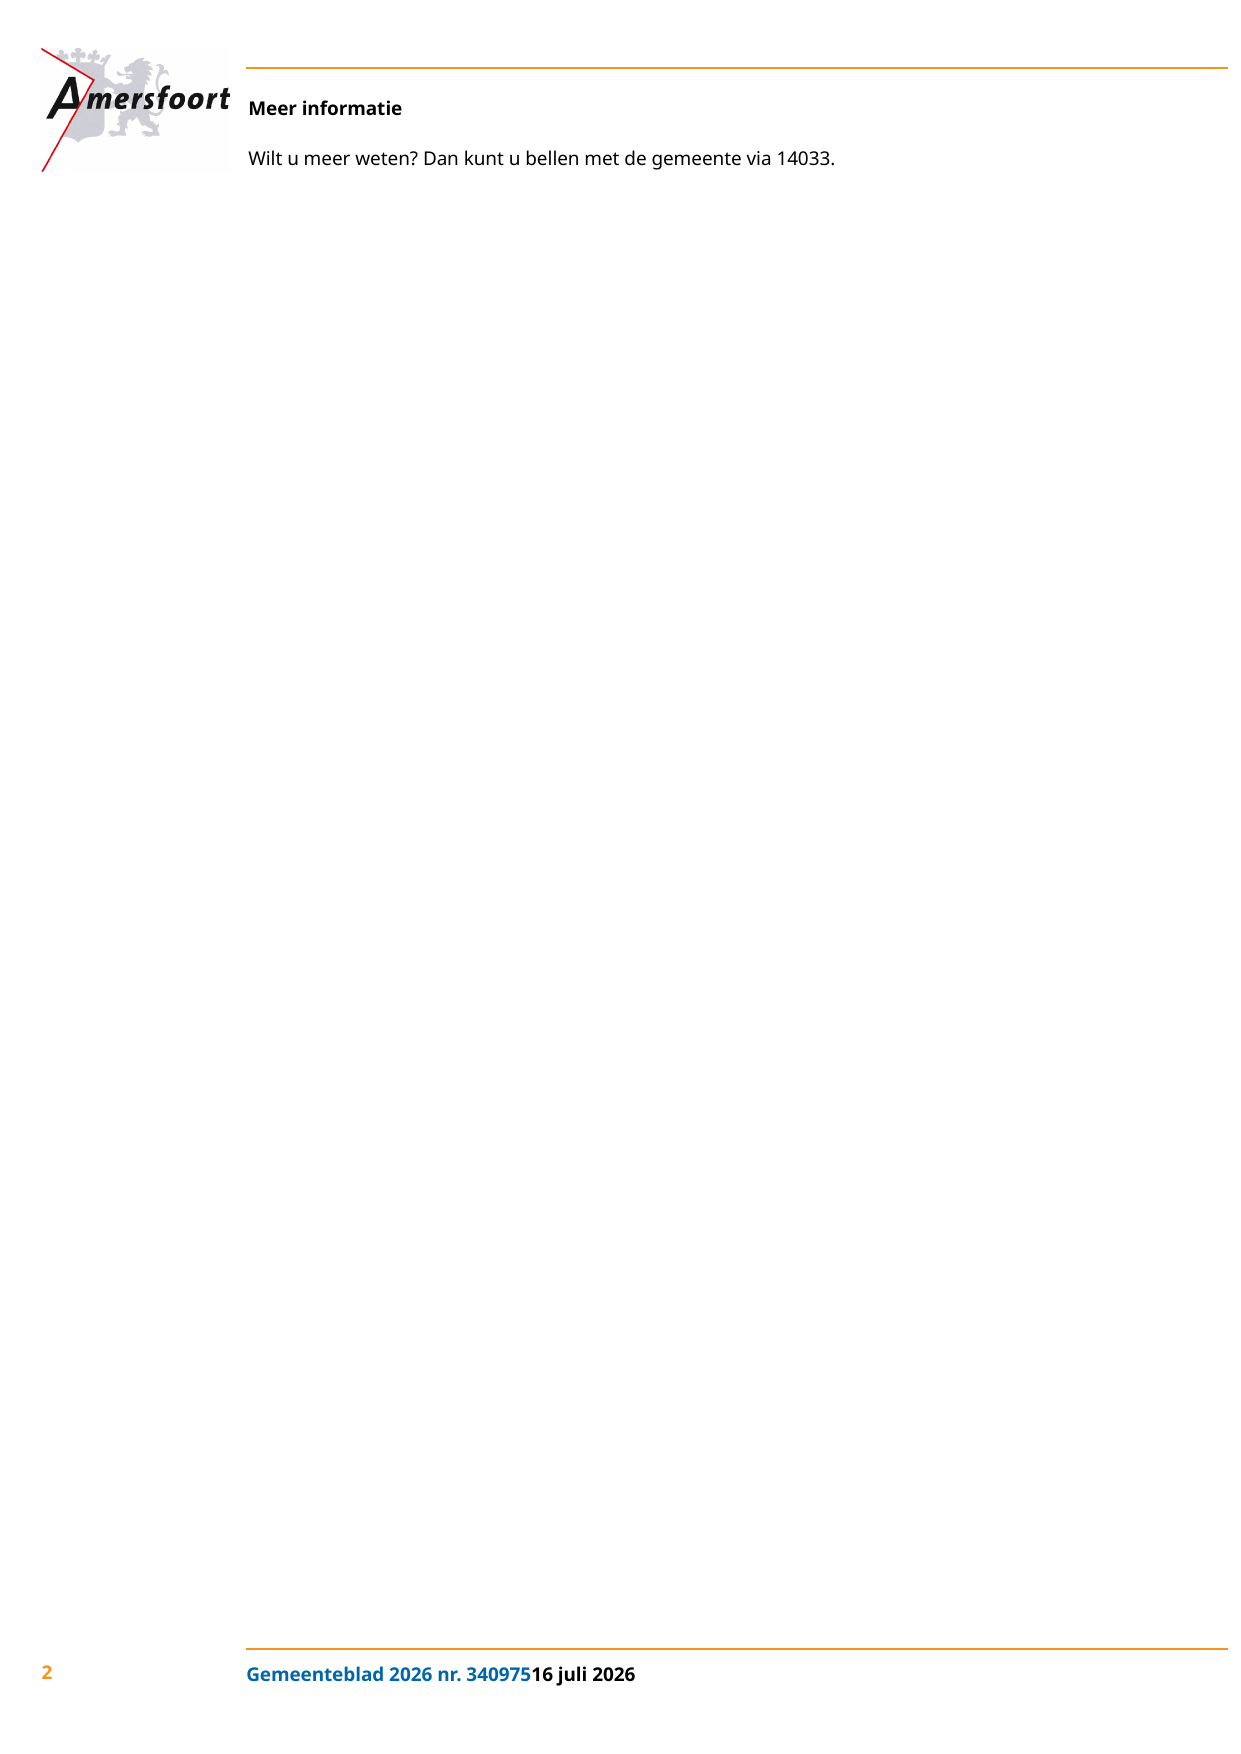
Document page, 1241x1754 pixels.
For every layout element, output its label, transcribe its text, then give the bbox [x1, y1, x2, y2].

text Wilt u meer weten? Dan kunt u bellen met de gemeente via 14033. [248, 145, 1152, 171]
text Meer informatie [248, 95, 1152, 121]
picture [41, 47, 231, 172]
